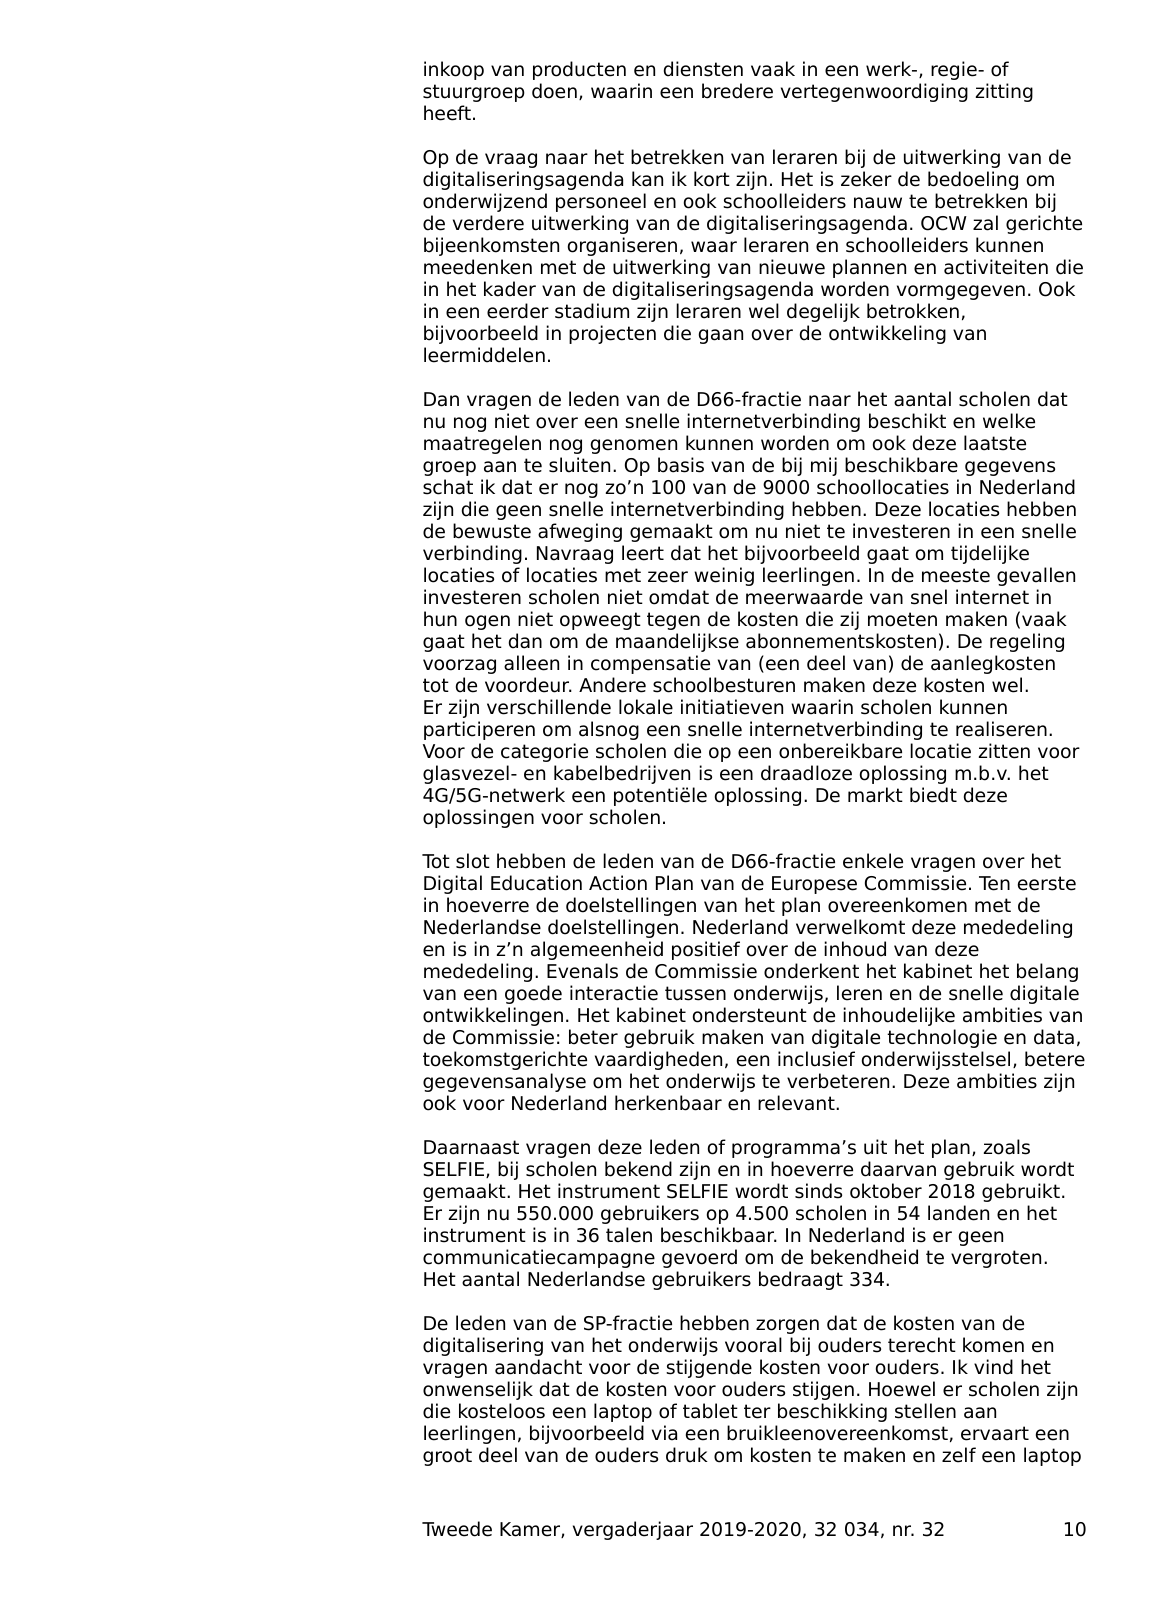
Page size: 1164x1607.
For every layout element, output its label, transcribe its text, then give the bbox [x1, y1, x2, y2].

text Tot slot hebben de leden van de D66-fractie enkele vragen over het Digital Education Action Plan van de Europese Commissie. Ten eerste in hoeverre de doelstellingen van het plan overeenkomen met de Nederlandse doelstellingen. Nederland verwelkomt deze mededeling en is in z’n algemeenheid positief over de inhoud van deze mededeling. Evenals de Commissie onderkent het kabinet het belang van een goede interactie tussen onderwijs, leren en de snelle digitale ontwikkelingen. Het kabinet ondersteunt de inhoudelijke ambities van de Commissie: beter gebruik maken van digitale technologie en data, toekomstgerichte vaardigheden, een inclusief onderwijsstelsel, betere gegevensanalyse om het onderwijs te verbeteren. Deze ambities zijn ook voor Nederland herkenbaar en relevant. [422, 851, 1087, 1115]
text Op de vraag naar het betrekken van leraren bij de uitwerking van de digitaliseringsagenda kan ik kort zijn. Het is zeker de bedoeling om onderwijzend personeel en ook schoolleiders nauw te betrekken bij de verdere uitwerking van de digitaliseringsagenda. OCW zal gerichte bijeenkomsten organiseren, waar leraren en schoolleiders kunnen meedenken met de uitwerking van nieuwe plannen en activiteiten die in het kader van de digitaliseringsagenda worden vormgegeven. Ook in een eerder stadium zijn leraren wel degelijk betrokken, bijvoorbeeld in projecten die gaan over de ontwikkeling van leermiddelen. [422, 147, 1087, 367]
text De leden van de SP-fractie hebben zorgen dat de kosten van de digitalisering van het onderwijs vooral bij ouders terecht komen en vragen aandacht voor de stijgende kosten voor ouders. Ik vind het onwenselijk dat de kosten voor ouders stijgen. Hoewel er scholen zijn die kosteloos een laptop of tablet ter beschikking stellen aan leerlingen, bijvoorbeeld via een bruikleenovereenkomst, ervaart een groot deel van de ouders druk om kosten te maken en zelf een laptop [422, 1313, 1087, 1467]
text Daarnaast vragen deze leden of programma’s uit het plan, zoals SELFIE, bij scholen bekend zijn en in hoeverre daarvan gebruik wordt gemaakt. Het instrument SELFIE wordt sinds oktober 2018 gebruikt. Er zijn nu 550.000 gebruikers op 4.500 scholen in 54 landen en het instrument is in 36 talen beschikbaar. In Nederland is er geen communicatiecampagne gevoerd om de bekendheid te vergroten. Het aantal Nederlandse gebruikers bedraagt 334. [422, 1137, 1087, 1291]
text Dan vragen de leden van de D66-fractie naar het aantal scholen dat nu nog niet over een snelle internetverbinding beschikt en welke maatregelen nog genomen kunnen worden om ook deze laatste groep aan te sluiten. Op basis van de bij mij beschikbare gegevens schat ik dat er nog zo’n 100 van de 9000 schoollocaties in Nederland zijn die geen snelle internetverbinding hebben. Deze locaties hebben de bewuste afweging gemaakt om nu niet te investeren in een snelle verbinding. Navraag leert dat het bijvoorbeeld gaat om tijdelijke locaties of locaties met zeer weinig leerlingen. In de meeste gevallen investeren scholen niet omdat de meerwaarde van snel internet in hun ogen niet opweegt tegen de kosten die zij moeten maken (vaak gaat het dan om de maandelijkse abonnementskosten). De regeling voorzag alleen in compensatie van (een deel van) de aanlegkosten tot de voordeur. Andere schoolbesturen maken deze kosten wel. [422, 389, 1087, 697]
text inkoop van producten en diensten vaak in een werk-, regie- of stuurgroep doen, waarin een bredere vertegenwoordiging zitting heeft. [422, 59, 1087, 125]
text Er zijn verschillende lokale initiatieven waarin scholen kunnen participeren om alsnog een snelle internetverbinding te realiseren. Voor de categorie scholen die op een onbereikbare locatie zitten voor glasvezel- en kabelbedrijven is een draadloze oplossing m.b.v. het 4G/5G-netwerk een potentiële oplossing. De markt biedt deze oplossingen voor scholen. [422, 697, 1087, 829]
